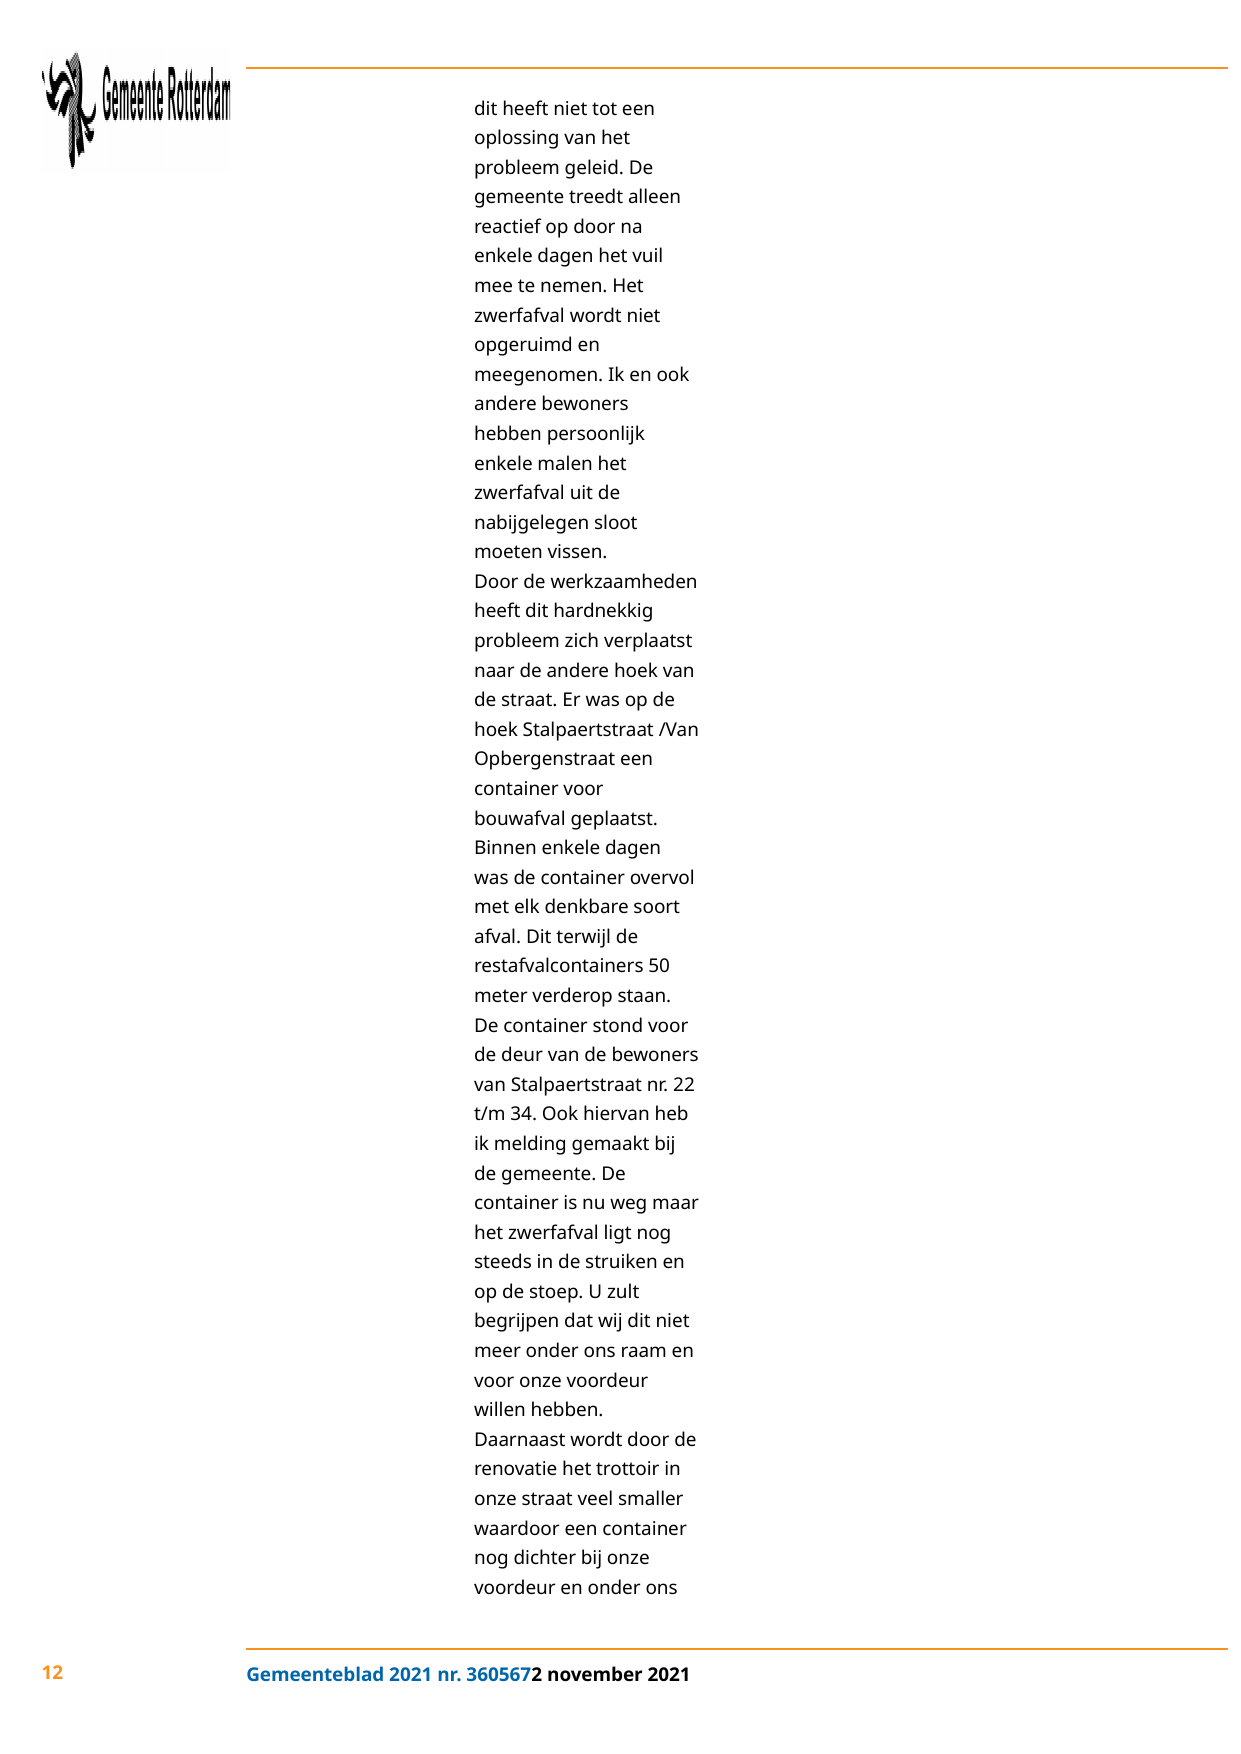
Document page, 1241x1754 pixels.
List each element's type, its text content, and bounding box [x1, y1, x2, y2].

picture [41, 47, 231, 172]
table_header [700, 95, 926, 1600]
table_header [248, 95, 474, 1600]
table_header [926, 95, 1152, 1600]
table_header dit heeft niet tot een oplossing van het probleem geleid. De gemeente treedt alleen reactief op door na enkele dagen het vuil mee te nemen. Het zwerfafval wordt niet opgeruimd en meegenomen. Ik en ook andere bewoners hebben persoonlijk enkele malen het zwerfafval uit de nabijgelegen sloot moeten vissen. Door de werkzaamheden heeft dit hardnekkig probleem zich verplaatst naar de andere hoek van de straat. Er was op de hoek Stalpaertstraat /Van Opbergenstraat een container voor bouwafval geplaatst. Binnen enkele dagen was de container overvol met elk denkbare soort afval. Dit terwijl de restafvalcontainers 50 meter verderop staan. De container stond voor de deur van de bewoners van Stalpaertstraat nr. 22 t/m 34. Ook hiervan heb ik melding gemaakt bij de gemeente. De container is nu weg maar het zwerfafval ligt nog steeds in de struiken en op de stoep. U zult begrijpen dat wij dit niet meer onder ons raam en voor onze voordeur willen hebben. Daarnaast wordt door de renovatie het trottoir in onze straat veel smaller waardoor een container nog dichter bij onze voordeur en onder ons [474, 95, 700, 1600]
